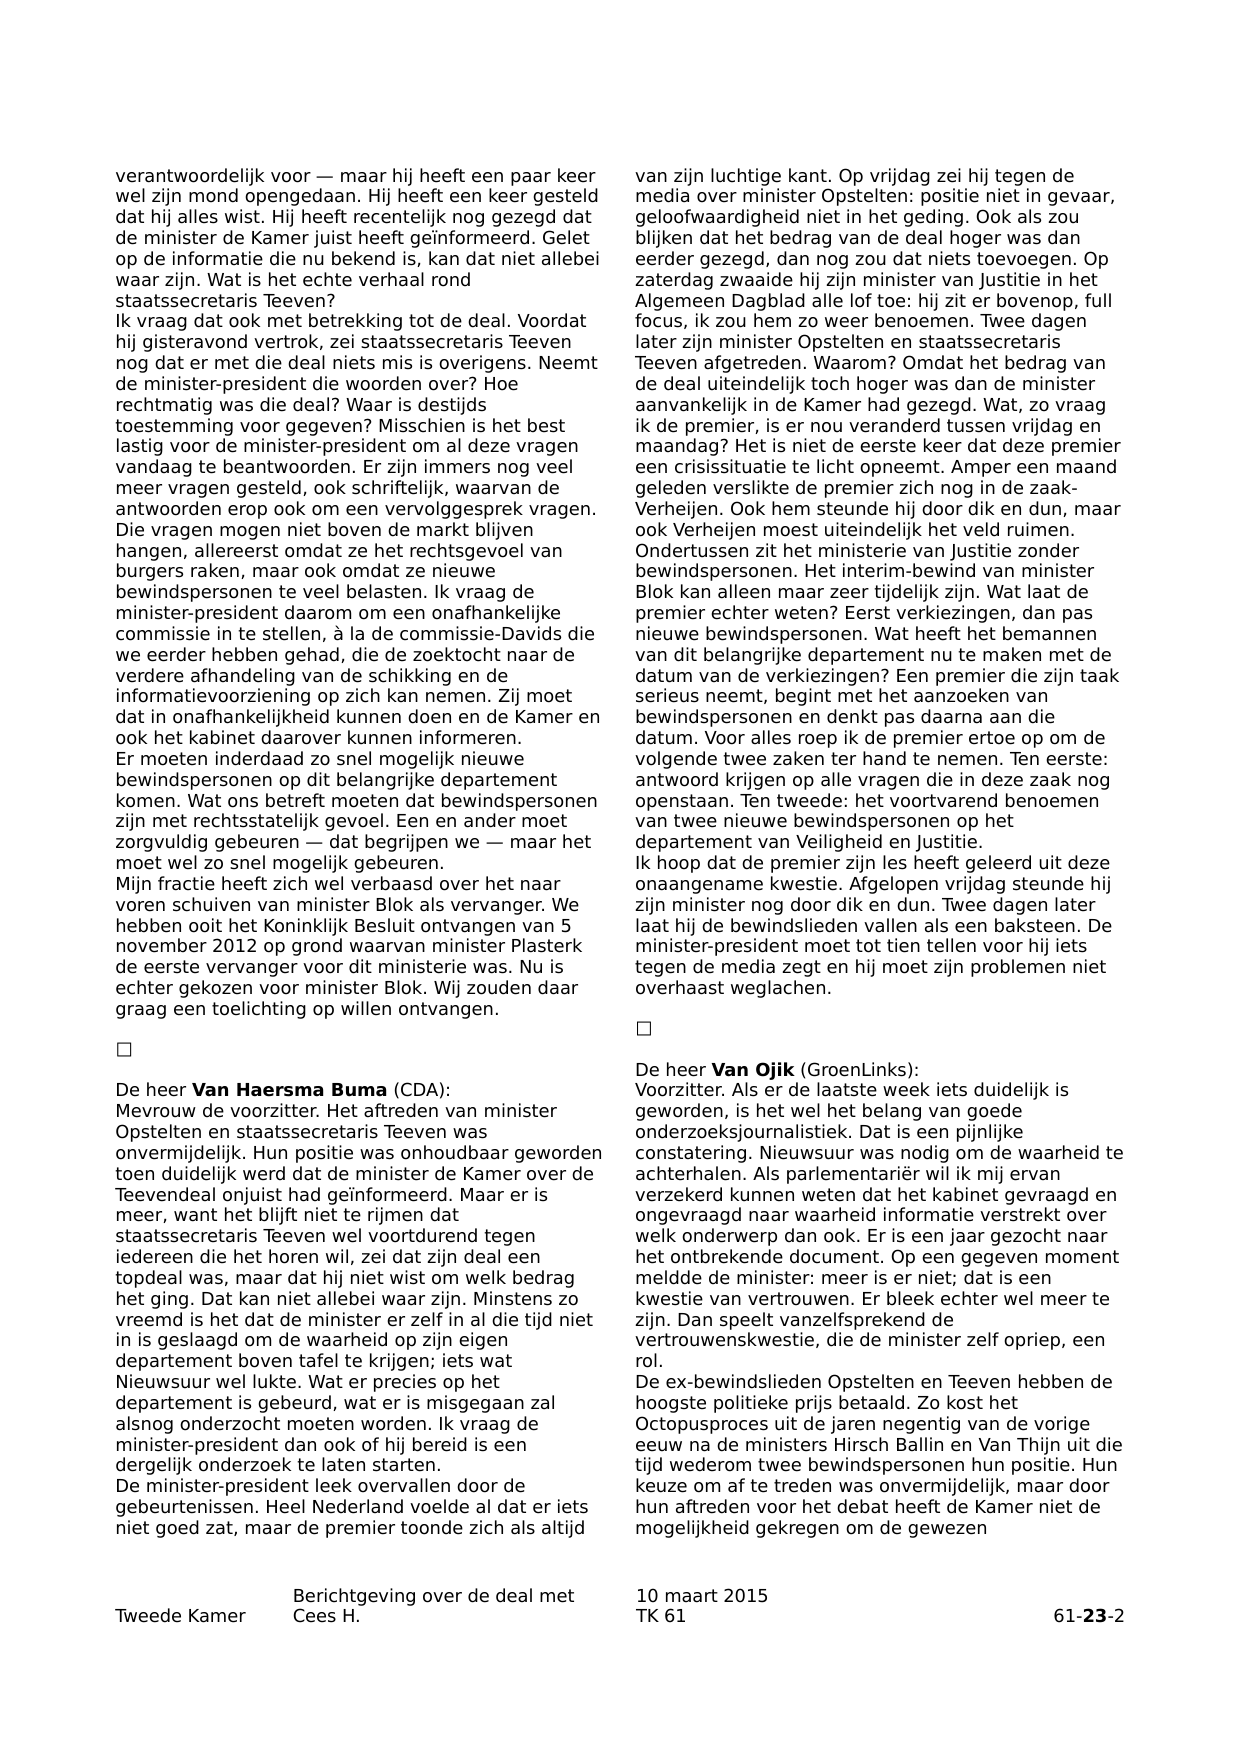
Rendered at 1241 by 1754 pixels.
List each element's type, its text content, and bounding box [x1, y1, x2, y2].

text De ex-bewindslieden Opstelten en Teeven hebben de hoogste politieke prijs betaald. Zo kost het Octopusproces uit de jaren negentig van de vorige eeuw na de ministers Hirsch Ballin en Van Thijn uit die tijd wederom twee bewindspersonen hun positie. Hun keuze om af te treden was onvermijdelijk, maar door hun aftreden voor het debat heeft de Kamer niet de mogelijkheid gekregen om de gewezen [635, 1372, 1125, 1538]
text Ondertussen zit het ministerie van Justitie zonder bewindspersonen. Het interim-bewind van minister Blok kan alleen maar zeer tijdelijk zijn. Wat laat de premier echter weten? Eerst verkiezingen, dan pas nieuwe bewindspersonen. Wat heeft het bemannen van dit belangrijke departement nu te maken met de datum van de verkiezingen? Een premier die zijn taak serieus neemt, begint met het aanzoeken van bewindspersonen en denkt pas daarna aan die datum. Voor alles roep ik de premier ertoe op om de volgende twee zaken ter hand te nemen. Ten eerste: antwoord krijgen op alle vragen die in deze zaak nog openstaan. Ten tweede: het voortvarend benoemen van twee nieuwe bewindspersonen op het departement van Veiligheid en Justitie. [635, 540, 1125, 853]
text Voorzitter. Als er de laatste week iets duidelijk is geworden, is het wel het belang van goede onderzoeksjournalistiek. Dat is een pijnlijke constatering. Nieuwsuur was nodig om de waarheid te achterhalen. Als parlementariër wil ik mij ervan verzekerd kunnen weten dat het kabinet gevraagd en ongevraagd naar waarheid informatie verstrekt over welk onderwerp dan ook. Er is een jaar gezocht naar het ontbrekende document. Op een gegeven moment meldde de minister: meer is er niet; dat is een kwestie van vertrouwen. Er bleek echter wel meer te zijn. Dan speelt vanzelfsprekend de vertrouwenskwestie, die de minister zelf opriep, een rol. [635, 1080, 1125, 1372]
text Mijn fractie heeft zich wel verbaasd over het naar voren schuiven van minister Blok als vervanger. We hebben ooit het Koninklijk Besluit ontvangen van 5 november 2012 op grond waarvan minister Plasterk de eerste vervanger voor dit ministerie was. Nu is echter gekozen voor minister Blok. Wij zouden daar graag een toelichting op willen ontvangen. [115, 874, 605, 1019]
text Mevrouw de voorzitter. Het aftreden van minister Opstelten en staatssecretaris Teeven was onvermijdelijk. Hun positie was onhoudbaar geworden toen duidelijk werd dat de minister de Kamer over de Teevendeal onjuist had geïnformeerd. Maar er is meer, want het blijft niet te rijmen dat staatssecretaris Teeven wel voortdurend tegen iedereen die het horen wil, zei dat zijn deal een topdeal was, maar dat hij niet wist om welk bedrag het ging. Dat kan niet allebei waar zijn. Minstens zo vreemd is het dat de minister er zelf in al die tijd niet in is geslaagd om de waarheid op zijn eigen departement boven tafel te krijgen; iets wat Nieuwsuur wel lukte. Wat er precies op het departement is gebeurd, wat er is misgegaan zal alsnog onderzocht moeten worden. Ik vraag de minister-president dan ook of hij bereid is een dergelijk onderzoek te laten starten. [115, 1101, 605, 1476]
text verantwoordelijk voor — maar hij heeft een paar keer wel zijn mond opengedaan. Hij heeft een keer gesteld dat hij alles wist. Hij heeft recentelijk nog gezegd dat de minister de Kamer juist heeft geïnformeerd. Gelet op de informatie die nu bekend is, kan dat niet allebei waar zijn. Wat is het echte verhaal rond staatssecretaris Teeven? [115, 165, 605, 311]
text De minister-president leek overvallen door de gebeurtenissen. Heel Nederland voelde al dat er iets niet goed zat, maar de premier toonde zich als altijd [115, 1476, 605, 1538]
text van zijn luchtige kant. Op vrijdag zei hij tegen de media over minister Opstelten: positie niet in gevaar, geloofwaardigheid niet in het geding. Ook als zou blijken dat het bedrag van de deal hoger was dan eerder gezegd, dan nog zou dat niets toevoegen. Op zaterdag zwaaide hij zijn minister van Justitie in het Algemeen Dagblad alle lof toe: hij zit er bovenop, full focus, ik zou hem zo weer benoemen. Twee dagen later zijn minister Opstelten en staatssecretaris Teeven afgetreden. Waarom? Omdat het bedrag van de deal uiteindelijk toch hoger was dan de minister aanvankelijk in de Kamer had gezegd. Wat, zo vraag ik de premier, is er nou veranderd tussen vrijdag en maandag? Het is niet de eerste keer dat deze premier een crisissituatie te licht opneemt. Amper een maand geleden verslikte de premier zich nog in de zaak-Verheijen. Ook hem steunde hij door dik en dun, maar ook Verheijen moest uiteindelijk het veld ruimen. [635, 165, 1125, 540]
text De heer Van Ojik (GroenLinks): [635, 1059, 1125, 1080]
text Ik hoop dat de premier zijn les heeft geleerd uit deze onaangename kwestie. Afgelopen vrijdag steunde hij zijn minister nog door dik en dun. Twee dagen later laat hij de bewindslieden vallen als een baksteen. De minister-president moet tot tien tellen voor hij iets tegen de media zegt en hij moet zijn problemen niet overhaast weglachen. [635, 853, 1125, 999]
text ⬜ [115, 1039, 605, 1060]
text De heer Van Haersma Buma (CDA): [115, 1080, 605, 1101]
text Ik vraag dat ook met betrekking tot de deal. Voordat hij gisteravond vertrok, zei staatssecretaris Teeven nog dat er met die deal niets mis is overigens. Neemt de minister-president die woorden over? Hoe rechtmatig was die deal? Waar is destijds toestemming voor gegeven? Misschien is het best lastig voor de minister-president om al deze vragen vandaag te beantwoorden. Er zijn immers nog veel meer vragen gesteld, ook schriftelijk, waarvan de antwoorden erop ook om een vervolggesprek vragen. Die vragen mogen niet boven de markt blijven hangen, allereerst omdat ze het rechtsgevoel van burgers raken, maar ook omdat ze nieuwe bewindspersonen te veel belasten. Ik vraag de minister-president daarom om een onafhankelijke commissie in te stellen, à la de commissie-Davids die we eerder hebben gehad, die de zoektocht naar de verdere afhandeling van de schikking en de informatievoorziening op zich kan nemen. Zij moet dat in onafhankelijkheid kunnen doen en de Kamer en ook het kabinet daarover kunnen informeren. [115, 311, 605, 749]
text Er moeten inderdaad zo snel mogelijk nieuwe bewindspersonen op dit belangrijke departement komen. Wat ons betreft moeten dat bewindspersonen zijn met rechtsstatelijk gevoel. Een en ander moet zorgvuldig gebeuren — dat begrijpen we — maar het moet wel zo snel mogelijk gebeuren. [115, 749, 605, 874]
text ⬜ [635, 1019, 1125, 1039]
